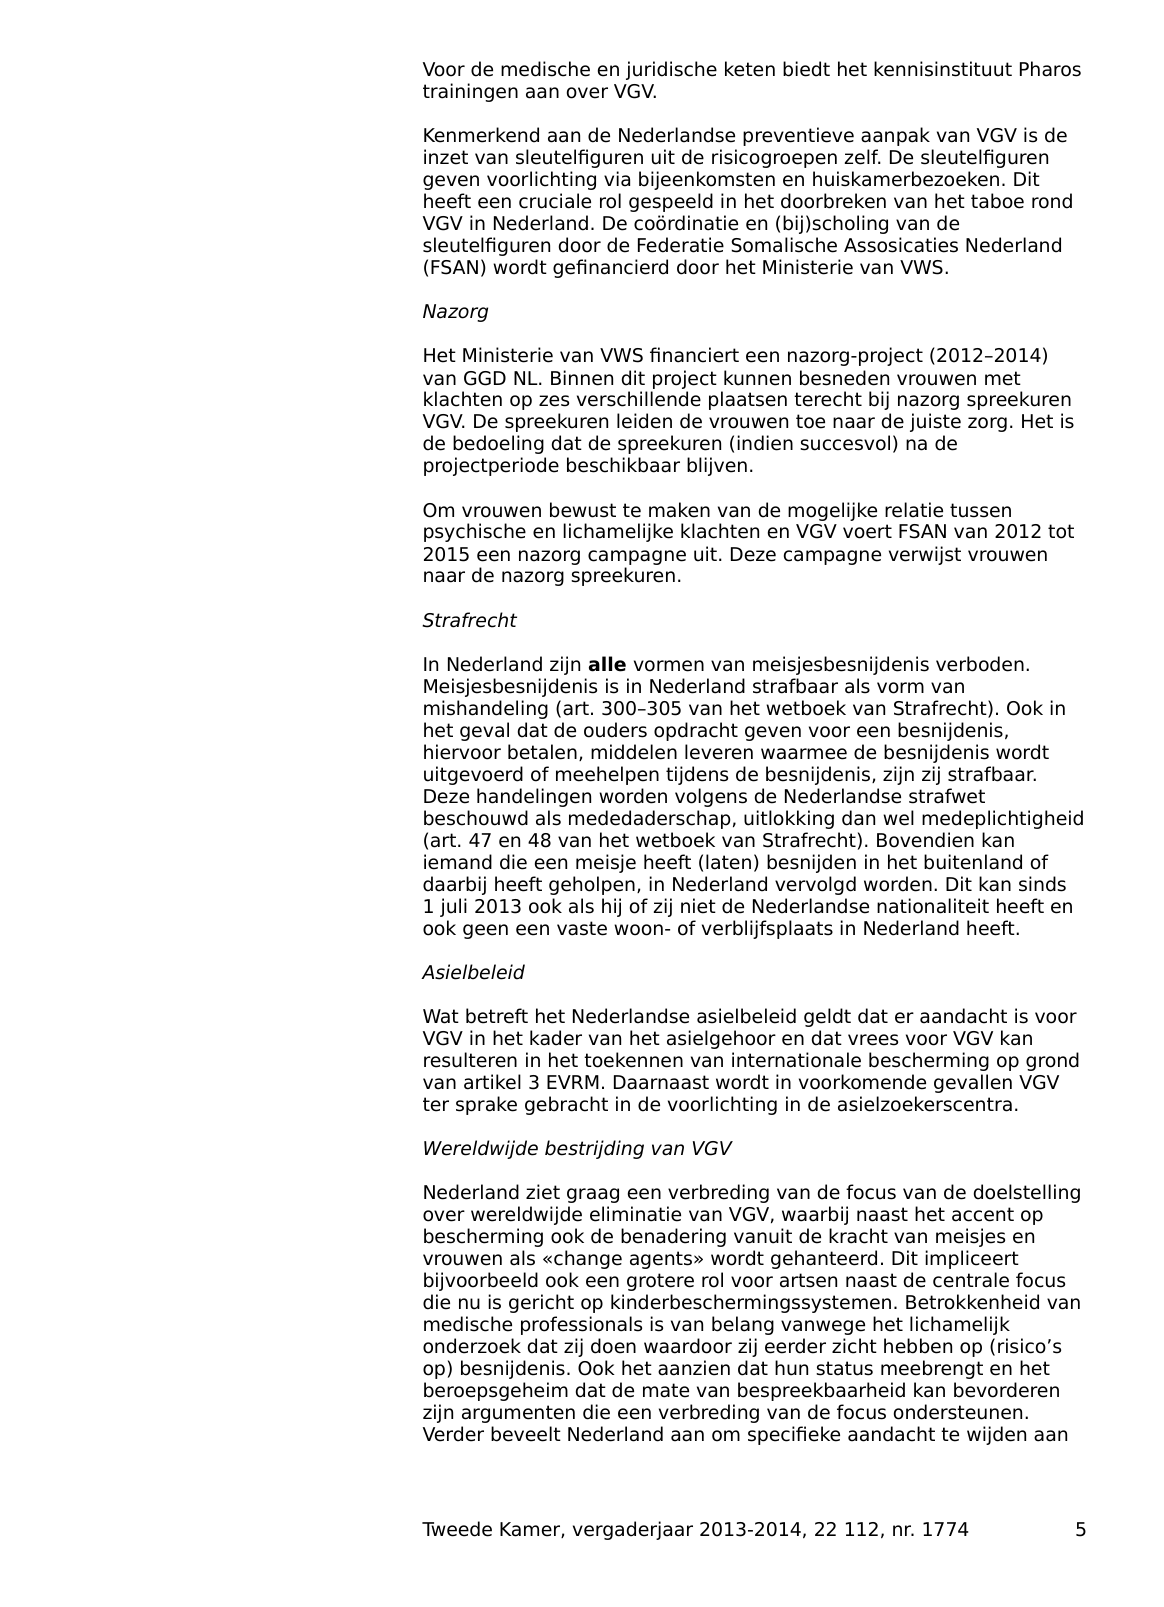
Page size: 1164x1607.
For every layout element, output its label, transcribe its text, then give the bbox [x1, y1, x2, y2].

text Om vrouwen bewust te maken van de mogelijke relatie tussen psychische en lichamelijke klachten en VGV voert FSAN van 2012 tot 2015 een nazorg campagne uit. Deze campagne verwijst vrouwen naar de nazorg spreekuren. [422, 499, 1087, 587]
subtitle Asielbeleid [422, 962, 1087, 984]
subtitle Nazorg [422, 301, 1087, 323]
text Het Ministerie van VWS financiert een nazorg-project (2012–2014) van GGD NL. Binnen dit project kunnen besneden vrouwen met klachten op zes verschillende plaatsen terecht bij nazorg spreekuren VGV. De spreekuren leiden de vrouwen toe naar de juiste zorg. Het is de bedoeling dat de spreekuren (indien succesvol) na de projectperiode beschikbaar blijven. [422, 345, 1087, 477]
text Voor de medische en juridische keten biedt het kennisinstituut Pharos trainingen aan over VGV. [422, 59, 1087, 103]
text Wat betreft het Nederlandse asielbeleid geldt dat er aandacht is voor VGV in het kader van het asielgehoor en dat vrees voor VGV kan resulteren in het toekennen van internationale bescherming op grond van artikel 3 EVRM. Daarnaast wordt in voorkomende gevallen VGV ter sprake gebracht in de voorlichting in de asielzoekerscentra. [422, 1006, 1087, 1116]
text In Nederland zijn alle vormen van meisjesbesnijdenis verboden. Meisjesbesnijdenis is in Nederland strafbaar als vorm van mishandeling (art. 300–305 van het wetboek van Strafrecht). Ook in het geval dat de ouders opdracht geven voor een besnijdenis, hiervoor betalen, middelen leveren waarmee de besnijdenis wordt uitgevoerd of meehelpen tijdens de besnijdenis, zijn zij strafbaar. Deze handelingen worden volgens de Nederlandse strafwet beschouwd als mededaderschap, uitlokking dan wel medeplichtigheid (art. 47 en 48 van het wetboek van Strafrecht). Bovendien kan iemand die een meisje heeft (laten) besnijden in het buitenland of daarbij heeft geholpen, in Nederland vervolgd worden. Dit kan sinds 1 juli 2013 ook als hij of zij niet de Nederlandse nationaliteit heeft en ook geen een vaste woon- of verblijfsplaats in Nederland heeft. [422, 654, 1087, 939]
text Kenmerkend aan de Nederlandse preventieve aanpak van VGV is de inzet van sleutelfiguren uit de risicogroepen zelf. De sleutelfiguren geven voorlichting via bijeenkomsten en huiskamerbezoeken. Dit heeft een cruciale rol gespeeld in het doorbreken van het taboe rond VGV in Nederland. De coördinatie en (bij)scholing van de sleutelfiguren door de Federatie Somalische Assosicaties Nederland (FSAN) wordt gefinancierd door het Ministerie van VWS. [422, 125, 1087, 279]
subtitle Strafrecht [422, 609, 1087, 632]
text Nederland ziet graag een verbreding van de focus van de doelstelling over wereldwijde eliminatie van VGV, waarbij naast het accent op bescherming ook de benadering vanuit de kracht van meisjes en vrouwen als «change agents» wordt gehanteerd. Dit impliceert bijvoorbeeld ook een grotere rol voor artsen naast de centrale focus die nu is gericht op kinderbeschermingssystemen. Betrokkenheid van medische professionals is van belang vanwege het lichamelijk onderzoek dat zij doen waardoor zij eerder zicht hebben op (risico’s op) besnijdenis. Ook het aanzien dat hun status meebrengt en het beroepsgeheim dat de mate van bespreekbaarheid kan bevorderen zijn argumenten die een verbreding van de focus ondersteunen. Verder beveelt Nederland aan om specifieke aandacht te wijden aan [422, 1182, 1087, 1446]
subtitle Wereldwijde bestrijding van VGV [422, 1138, 1087, 1160]
